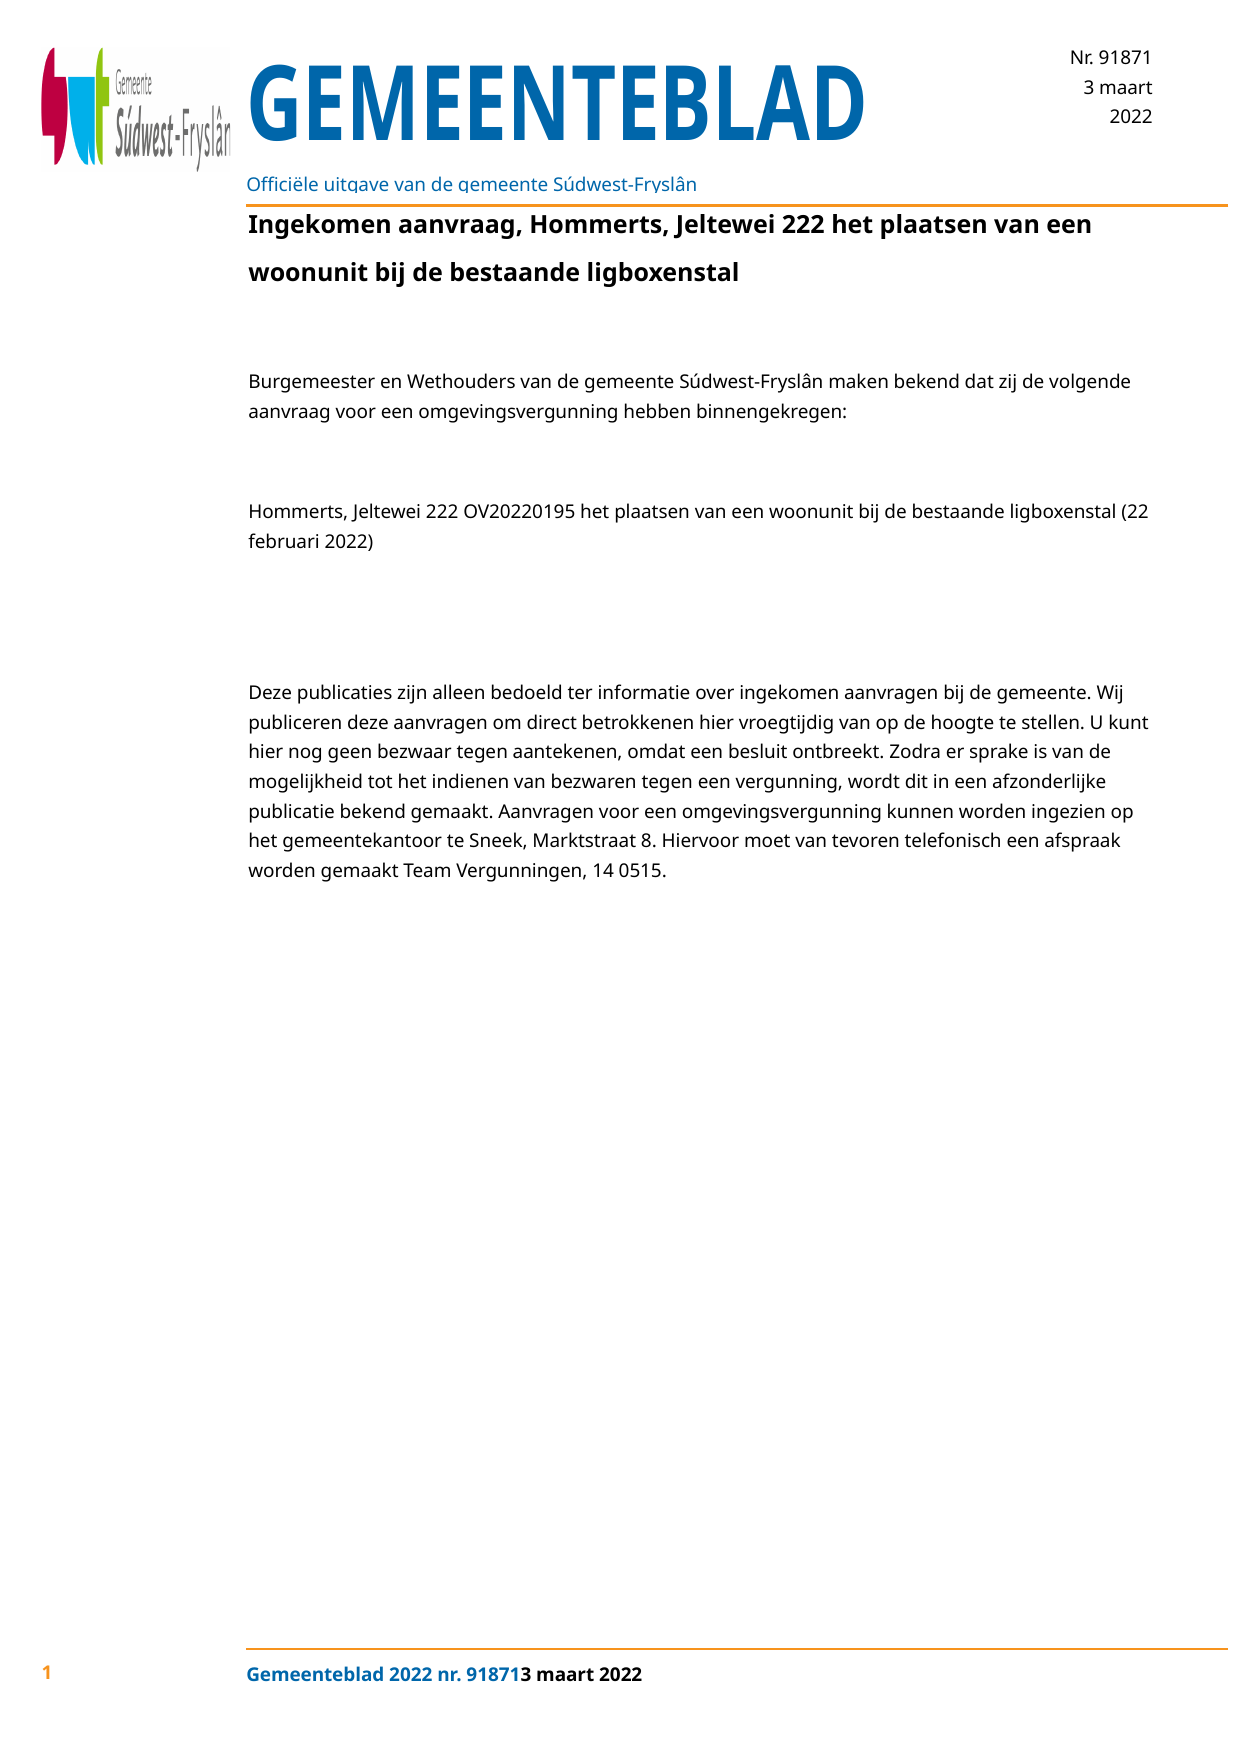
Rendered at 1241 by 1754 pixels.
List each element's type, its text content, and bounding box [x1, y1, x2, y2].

text Deze publicaties zijn alleen bedoeld ter informatie over ingekomen aanvragen bij de gemeente. Wij publiceren deze aanvragen om direct betrokkenen hier vroegtijdig van op de hoogte te stellen. U kunt hier nog geen bezwaar tegen aantekenen, omdat een besluit ontbreekt. Zodra er sprake is van de mogelijkheid tot het indienen van bezwaren tegen een vergunning, wordt dit in een afzonderlijke publicatie bekend gemaakt. Aanvragen voor een omgevingsvergunning kunnen worden ingezien op het gemeentekantoor te Sneek, Marktstraat 8. Hiervoor moet van tevoren telefonisch een afspraak worden gemaakt Team Vergunningen, 14 0515. [248, 679, 1152, 883]
text Ingekomen aanvraag, Hommerts, Jeltewei 222 het plaatsen van een woonunit bij de bestaande ligboxenstal [248, 207, 1152, 288]
text Burgemeester en Wethouders van de gemeente Súdwest-Fryslân maken bekend dat zij de volgende aanvraag voor een omgevingsvergunning hebben binnengekregen: [248, 368, 1152, 424]
picture [41, 47, 231, 172]
text Hommerts, Jeltewei 222 OV20220195 het plaatsen van een woonunit bij de bestaande ligboxenstal (22 februari 2022) [248, 499, 1152, 554]
